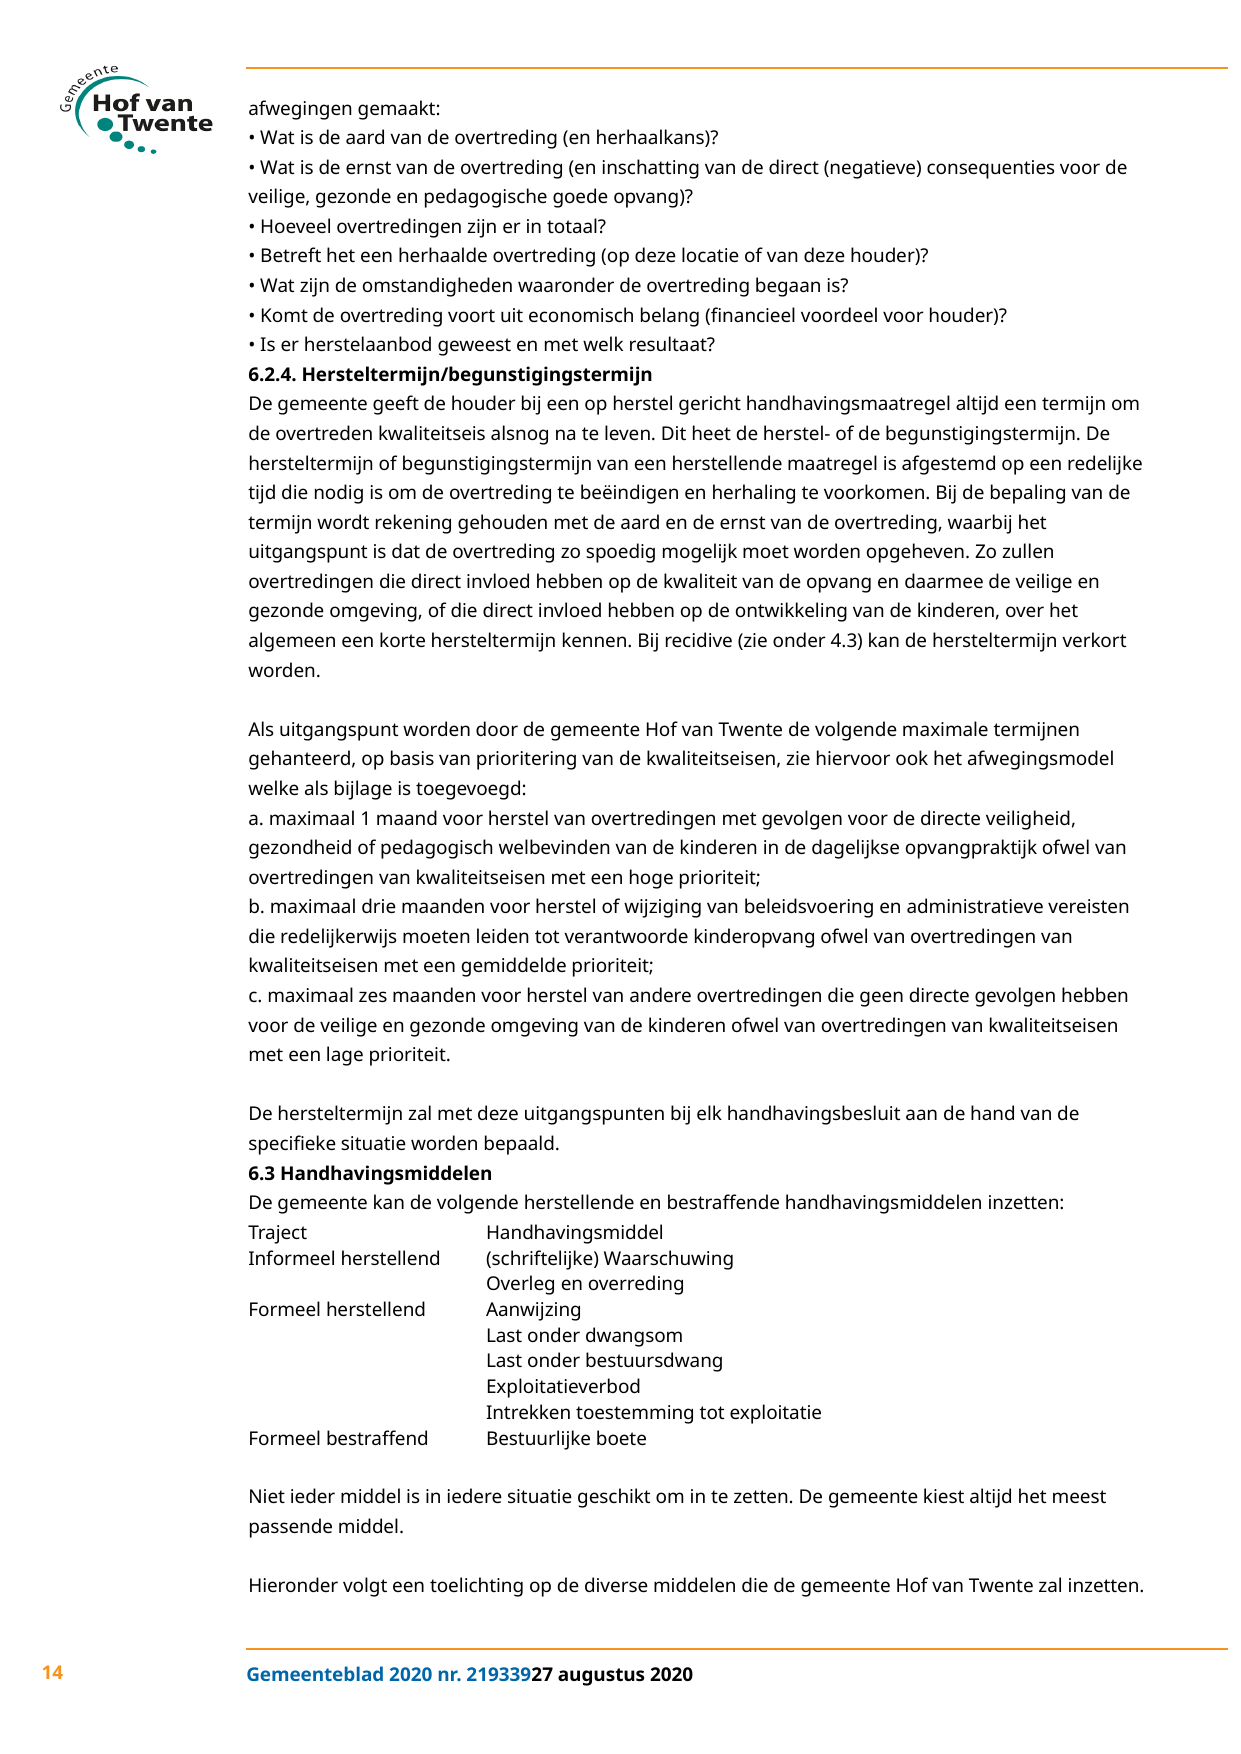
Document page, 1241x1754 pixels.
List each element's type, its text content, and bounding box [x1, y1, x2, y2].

text afwegingen gemaakt: [248, 95, 1152, 121]
table_cell Formeel herstellend [248, 1296, 486, 1322]
text De gemeente kan de volgende herstellende en bestraffende handhavingsmiddelen inzetten: [248, 1189, 1152, 1215]
table_cell [248, 1271, 486, 1296]
text De hersteltermijn zal met deze uitgangspunten bij elk handhavingsbesluit aan de hand van de specifieke situatie worden bepaald. [248, 1101, 1152, 1156]
text 6.3 Handhavingsmiddelen [248, 1160, 1152, 1186]
text • Hoeveel overtredingen zijn er in totaal? [248, 213, 1152, 239]
picture [41, 47, 231, 172]
text a. maximaal 1 maand voor herstel van overtredingen met gevolgen voor de directe veiligheid, gezondheid of pedagogisch welbevinden van de kinderen in de dagelijkse opvangpraktijk ofwel van overtredingen van kwaliteitseisen met een hoge prioriteit; [248, 805, 1152, 890]
text b. maximaal drie maanden voor herstel of wijziging van beleidsvoering en administratieve vereisten die redelijkerwijs moeten leiden tot verantwoorde kinderopvang ofwel van overtredingen van kwaliteitseisen met een gemiddelde prioriteit; [248, 893, 1152, 978]
table_cell [248, 1374, 486, 1399]
table_cell Last onder bestuursdwang [486, 1348, 1152, 1373]
text 6.2.4. Hersteltermijn/begunstigingstermijn [248, 361, 1152, 387]
table_cell [248, 1322, 486, 1348]
text • Betreft het een herhaalde overtreding (op deze locatie of van deze houder)? [248, 243, 1152, 268]
text • Is er herstelaanbod geweest en met welk resultaat? [248, 331, 1152, 357]
table_cell Informeel herstellend [248, 1245, 486, 1271]
table_header Traject [248, 1219, 486, 1245]
text • Wat is de ernst van de overtreding (en inschatting van de direct (negatieve) consequenties voor de veilige, gezonde en pedagogische goede opvang)? [248, 154, 1152, 209]
table_cell Last onder dwangsom [486, 1322, 1152, 1348]
table_cell (schriftelijke) Waarschuwing [486, 1245, 1152, 1271]
text Niet ieder middel is in iedere situatie geschikt om in te zetten. De gemeente kiest altijd het meest passende middel. [248, 1483, 1152, 1539]
table_cell Bestuurlijke boete [486, 1425, 1152, 1451]
table_cell Intrekken toestemming tot exploitatie [486, 1399, 1152, 1425]
text Hieronder volgt een toelichting op de diverse middelen die de gemeente Hof van Twente zal inzetten. [248, 1572, 1152, 1598]
table_cell Overleg en overreding [486, 1271, 1152, 1296]
table_header Handhavingsmiddel [486, 1219, 1152, 1245]
table_cell Formeel bestraffend [248, 1425, 486, 1451]
table_cell [248, 1348, 486, 1373]
text • Wat is de aard van de overtreding (en herhaalkans)? [248, 124, 1152, 150]
table_cell [248, 1399, 486, 1425]
text De gemeente geeft de houder bij een op herstel gericht handhavingsmaatregel altijd een termijn om de overtreden kwaliteitseis alsnog na te leven. Dit heet de herstel- of de begunstigingstermijn. De hersteltermijn of begunstigingstermijn van een herstellende maatregel is afgestemd op een redelijke tijd die nodig is om de overtreding te beëindigen en herhaling te voorkomen. Bij de bepaling van de termijn wordt rekening gehouden met de aard en de ernst van de overtreding, waarbij het uitgangspunt is dat de overtreding zo spoedig mogelijk moet worden opgeheven. Zo zullen overtredingen die direct invloed hebben op de kwaliteit van de opvang en daarmee de veilige en gezonde omgeving, of die direct invloed hebben op de ontwikkeling van de kinderen, over het algemeen een korte hersteltermijn kennen. Bij recidive (zie onder 4.3) kan de hersteltermijn verkort worden. [248, 391, 1152, 683]
table_cell Aanwijzing [486, 1296, 1152, 1322]
text • Wat zijn de omstandigheden waaronder de overtreding begaan is? [248, 272, 1152, 298]
table_cell Exploitatieverbod [486, 1374, 1152, 1399]
text c. maximaal zes maanden voor herstel van andere overtredingen die geen directe gevolgen hebben voor de veilige en gezonde omgeving van de kinderen ofwel van overtredingen van kwaliteitseisen met een lage prioriteit. [248, 982, 1152, 1067]
text • Komt de overtreding voort uit economisch belang (financieel voordeel voor houder)? [248, 302, 1152, 328]
text Als uitgangspunt worden door de gemeente Hof van Twente de volgende maximale termijnen gehanteerd, op basis van prioritering van de kwaliteitseisen, zie hiervoor ook het afwegingsmodel welke als bijlage is toegevoegd: [248, 716, 1152, 801]
